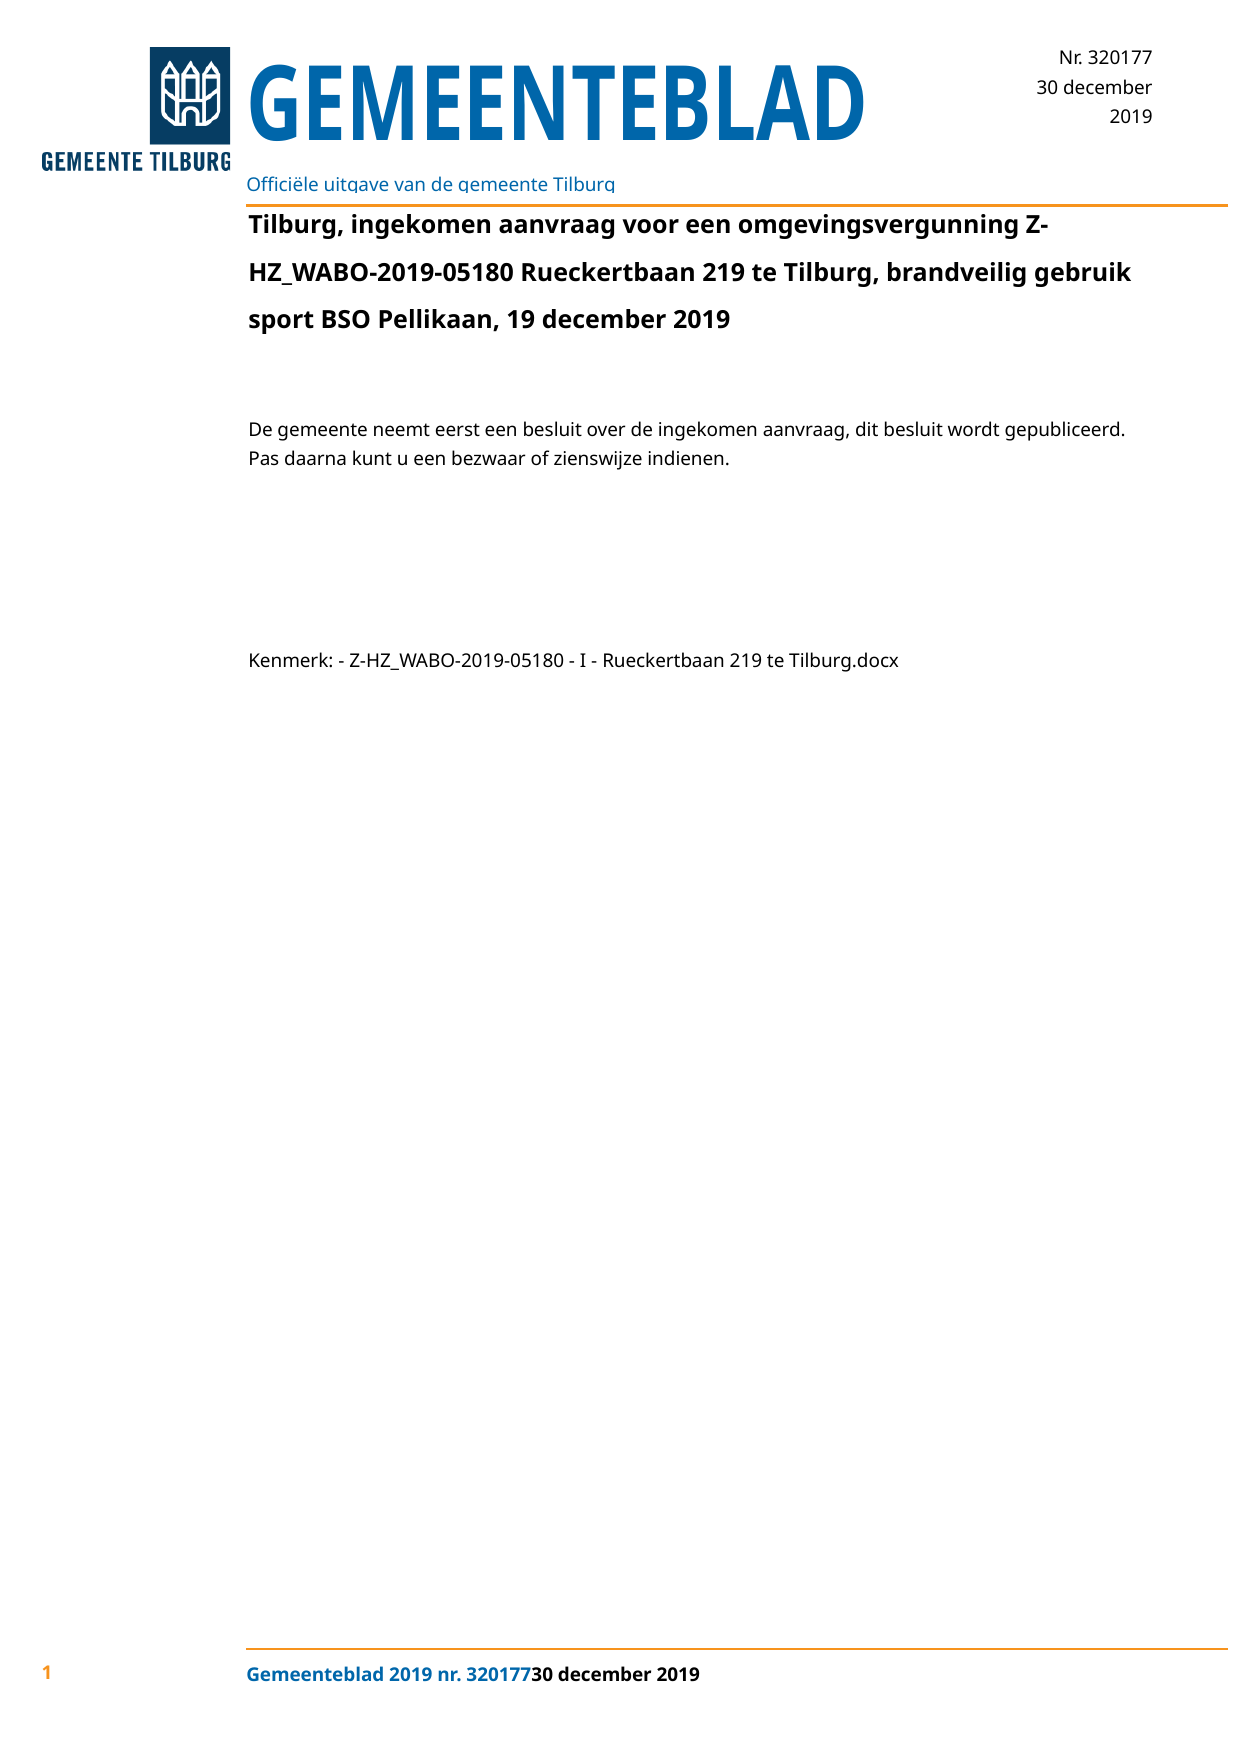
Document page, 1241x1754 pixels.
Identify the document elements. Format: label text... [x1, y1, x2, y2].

text De gemeente neemt eerst een besluit over de ingekomen aanvraag, dit besluit wordt gepubliceerd. Pas daarna kunt u een bezwaar of zienswijze indienen. [248, 416, 1152, 471]
picture [41, 47, 231, 172]
text Kenmerk: - Z-HZ_WABO-2019-05180 - I - Rueckertbaan 219 te Tilburg.docx [248, 647, 1152, 673]
text Tilburg, ingekomen aanvraag voor een omgevingsvergunning Z-HZ_WABO-2019-05180 Rueckertbaan 219 te Tilburg, brandveilig gebruik sport BSO Pellikaan, 19 december 2019 [248, 207, 1152, 336]
